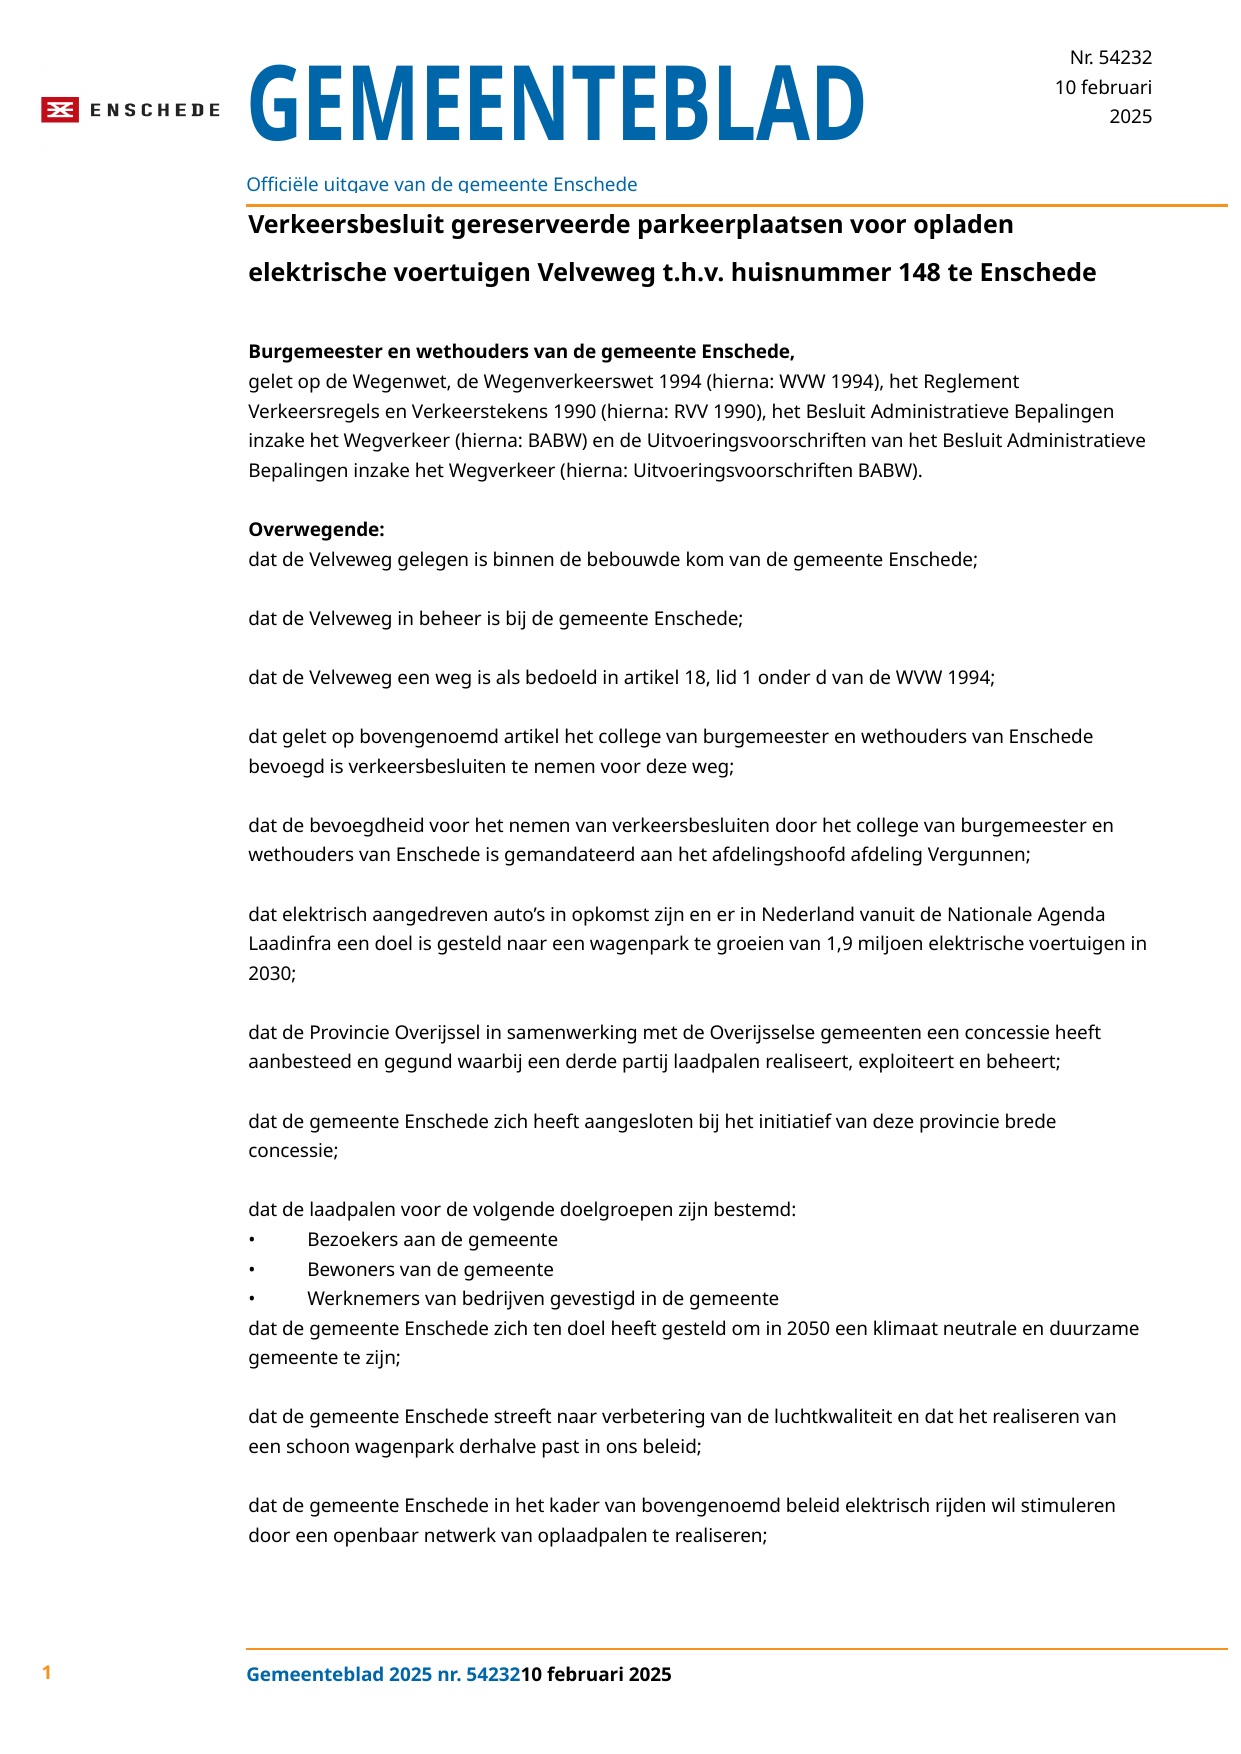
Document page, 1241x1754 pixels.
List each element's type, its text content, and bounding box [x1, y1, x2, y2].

text Verkeersbesluit gereserveerde parkeerplaatsen voor opladen elektrische voertuigen Velveweg t.h.v. huisnummer 148 te Enschede [248, 207, 1152, 288]
list Bewoners van de gemeente [248, 1256, 1152, 1281]
text dat de gemeente Enschede zich ten doel heeft gesteld om in 2050 een klimaat neutrale en duurzame gemeente te zijn; [248, 1315, 1152, 1370]
text dat de Velveweg een weg is als bedoeld in artikel 18, lid 1 onder d van de WVW 1994; [248, 664, 1152, 690]
text dat de Provincie Overijssel in samenwerking met de Overijsselse gemeenten een concessie heeft aanbesteed en gegund waarbij een derde partij laadpalen realiseert, exploiteert en beheert; [248, 1019, 1152, 1074]
text dat de laadpalen voor de volgende doelgroepen zijn bestemd: [248, 1197, 1152, 1222]
text Burgemeester en wethouders van de gemeente Enschede, [248, 339, 1152, 364]
text dat de gemeente Enschede zich heeft aangesloten bij het initiatief van deze provincie brede concessie; [248, 1108, 1152, 1163]
text dat de gemeente Enschede streeft naar verbetering van de luchtkwaliteit en dat het realiseren van een schoon wagenpark derhalve past in ons beleid; [248, 1404, 1152, 1459]
text dat de Velveweg in beheer is bij de gemeente Enschede; [248, 605, 1152, 631]
text dat elektrisch aangedreven auto’s in opkomst zijn en er in Nederland vanuit de Nationale Agenda Laadinfra een doel is gesteld naar een wagenpark te groeien van 1,9 miljoen elektrische voertuigen in 2030; [248, 901, 1152, 986]
list Bezoekers aan de gemeente [248, 1226, 1152, 1252]
text gelet op de Wegenwet, de Wegenverkeerswet 1994 (hierna: WVW 1994), het Reglement Verkeersregels en Verkeerstekens 1990 (hierna: RVV 1990), het Besluit Administratieve Bepalingen inzake het Wegverkeer (hierna: BABW) en de Uitvoeringsvoorschriften van het Besluit Administratieve Bepalingen inzake het Wegverkeer (hierna: Uitvoeringsvoorschriften BABW). [248, 368, 1152, 483]
text dat de Velveweg gelegen is binnen de bebouwde kom van de gemeente Enschede; [248, 546, 1152, 571]
list Werknemers van bedrijven gevestigd in de gemeente [248, 1285, 1152, 1311]
text dat gelet op bovengenoemd artikel het college van burgemeester en wethouders van Enschede bevoegd is verkeersbesluiten te nemen voor deze weg; [248, 723, 1152, 778]
picture [41, 47, 231, 172]
text Overwegende: [248, 516, 1152, 542]
text dat de gemeente Enschede in het kader van bovengenoemd beleid elektrisch rijden wil stimuleren door een openbaar netwerk van oplaadpalen te realiseren; [248, 1492, 1152, 1548]
text dat de bevoegdheid voor het nemen van verkeersbesluiten door het college van burgemeester en wethouders van Enschede is gemandateerd aan het afdelingshoofd afdeling Vergunnen; [248, 812, 1152, 867]
